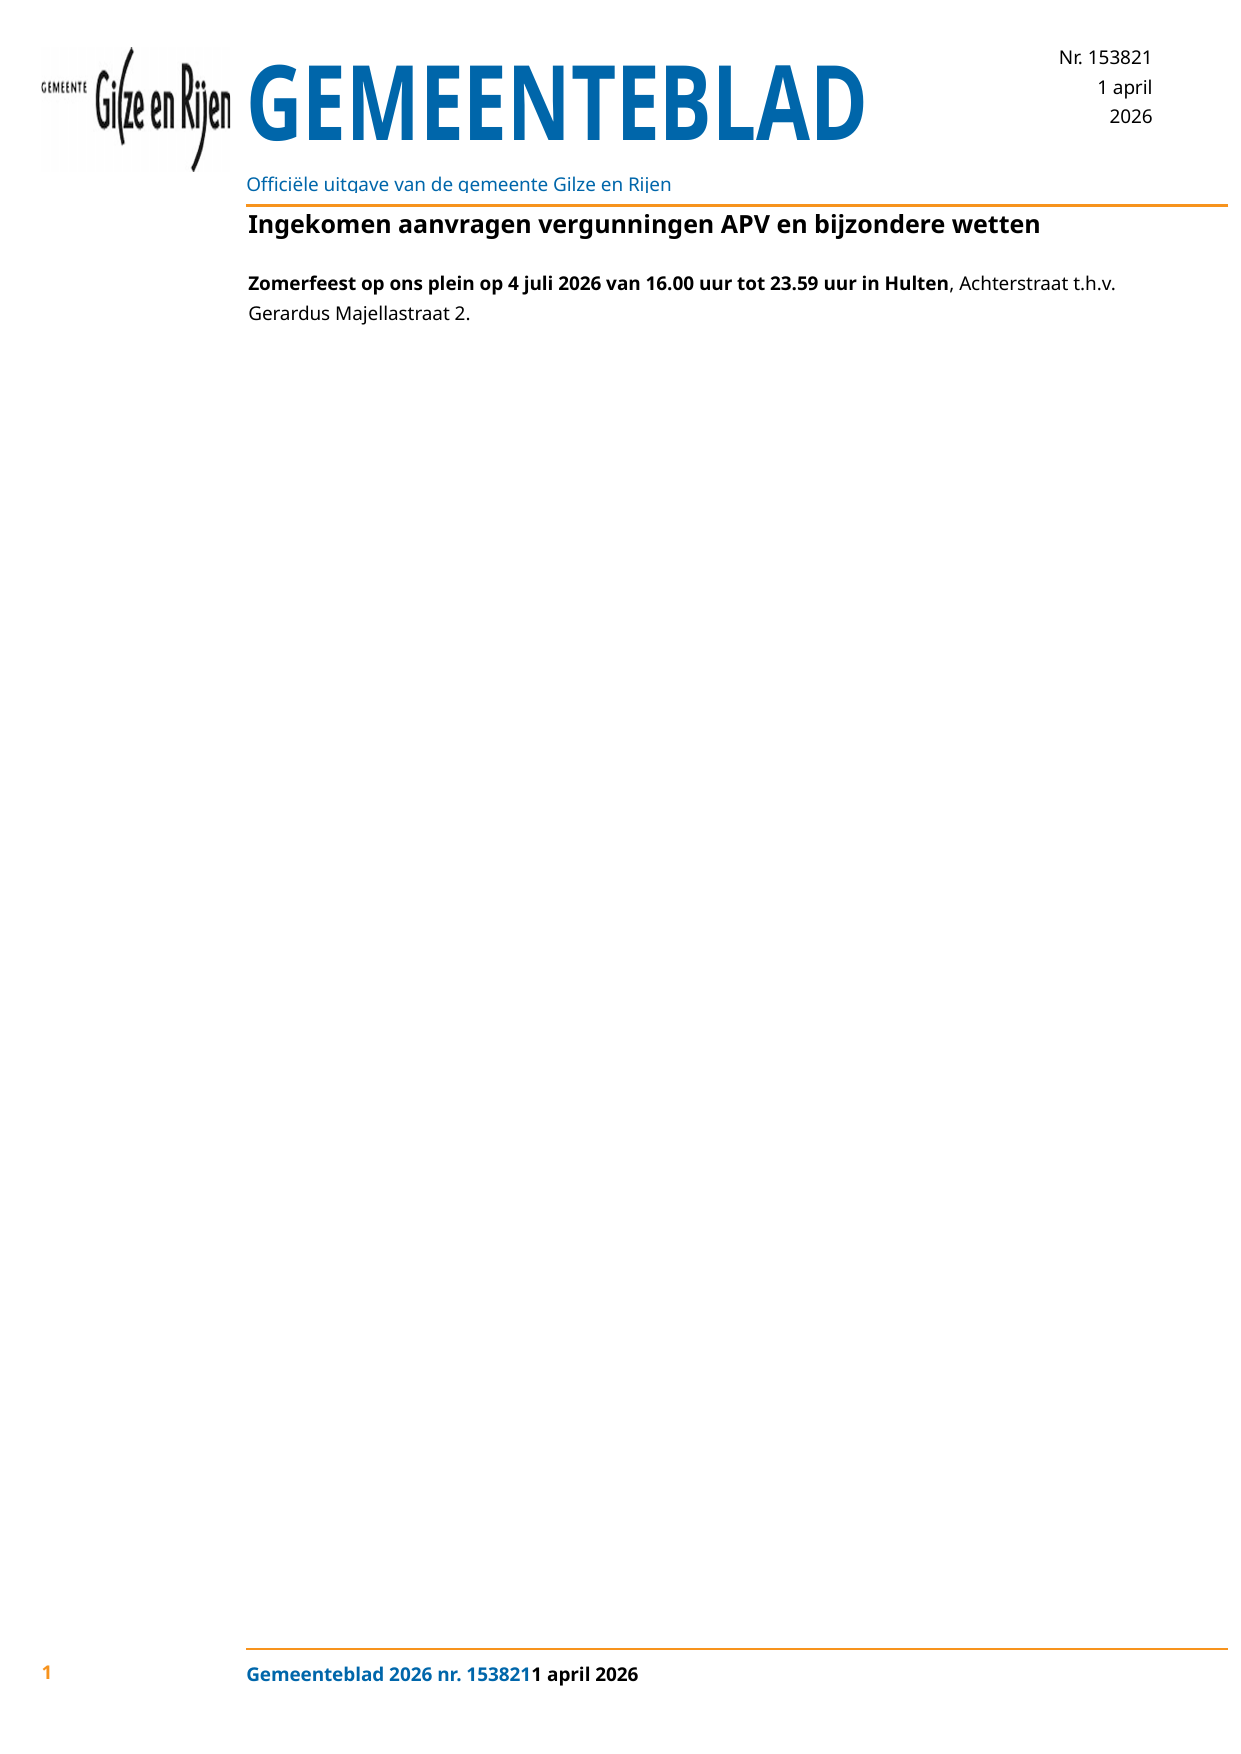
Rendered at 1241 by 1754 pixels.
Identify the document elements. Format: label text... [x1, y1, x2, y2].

text Zomerfeest op ons plein op 4 juli 2026 van 16.00 uur tot 23.59 uur in Hulten, Achterstraat t.h.v. Gerardus Majellastraat 2. [248, 270, 1152, 326]
picture [41, 47, 231, 172]
text Ingekomen aanvragen vergunningen APV en bijzondere wetten [248, 207, 1152, 241]
